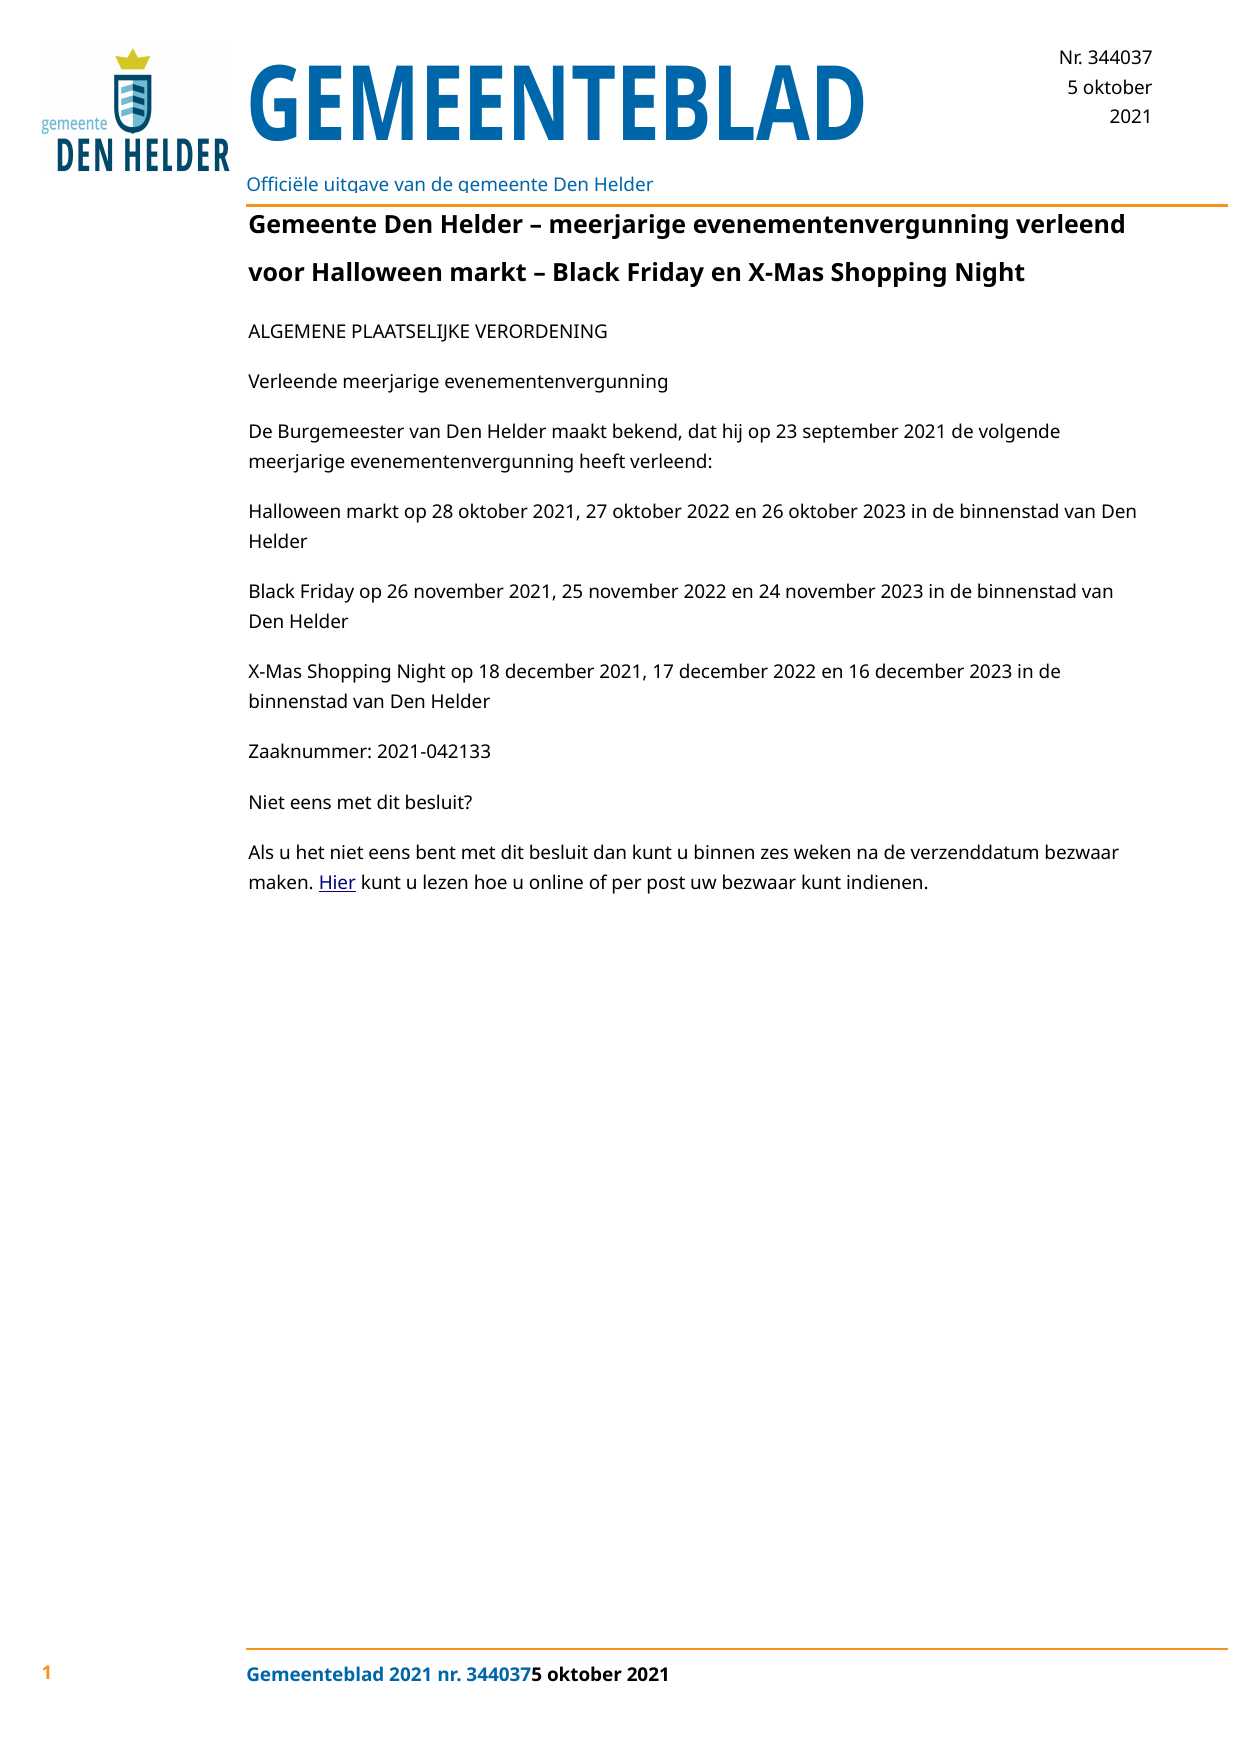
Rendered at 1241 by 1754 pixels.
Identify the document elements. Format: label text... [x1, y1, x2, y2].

picture [63, 144, 68, 165]
text Niet eens met dit besluit? [248, 789, 1152, 815]
text Black Friday op 26 november 2021, 25 november 2022 en 24 november 2023 in de binnenstad van Den Helder [248, 579, 1152, 634]
text Gemeente Den Helder – meerjarige evenementenvergunning verleend voor Halloween markt – Black Friday en X-Mas Shopping Night [248, 207, 1152, 288]
text Halloween markt op 28 oktober 2021, 27 oktober 2022 en 26 oktober 2023 in de binnenstad van Den Helder [248, 499, 1152, 554]
picture [220, 160, 224, 172]
text De Burgemeester van Den Helder maakt bekend, dat hij op 23 september 2021 de volgende meerjarige evenementenvergunning heeft verleend: [248, 419, 1152, 474]
picture [130, 157, 135, 172]
text ALGEMENE PLAATSELIJKE VERORDENING [248, 318, 1152, 344]
text Verleende meerjarige evenementenvergunning [248, 368, 1152, 394]
picture [100, 154, 106, 172]
text Als u het niet eens bent met dit besluit dan kunt u binnen zes weken na de verzenddatum bezwaar maken. Hier kunt u lezen hoe u online of per post uw bezwaar kunt indienen. [248, 839, 1152, 895]
picture [182, 144, 187, 165]
text X-Mas Shopping Night op 18 december 2021, 17 december 2022 en 16 december 2023 in de binnenstad van Den Helder [248, 659, 1152, 714]
picture [41, 47, 231, 172]
text Zaaknummer: 2021-042133 [248, 739, 1152, 764]
